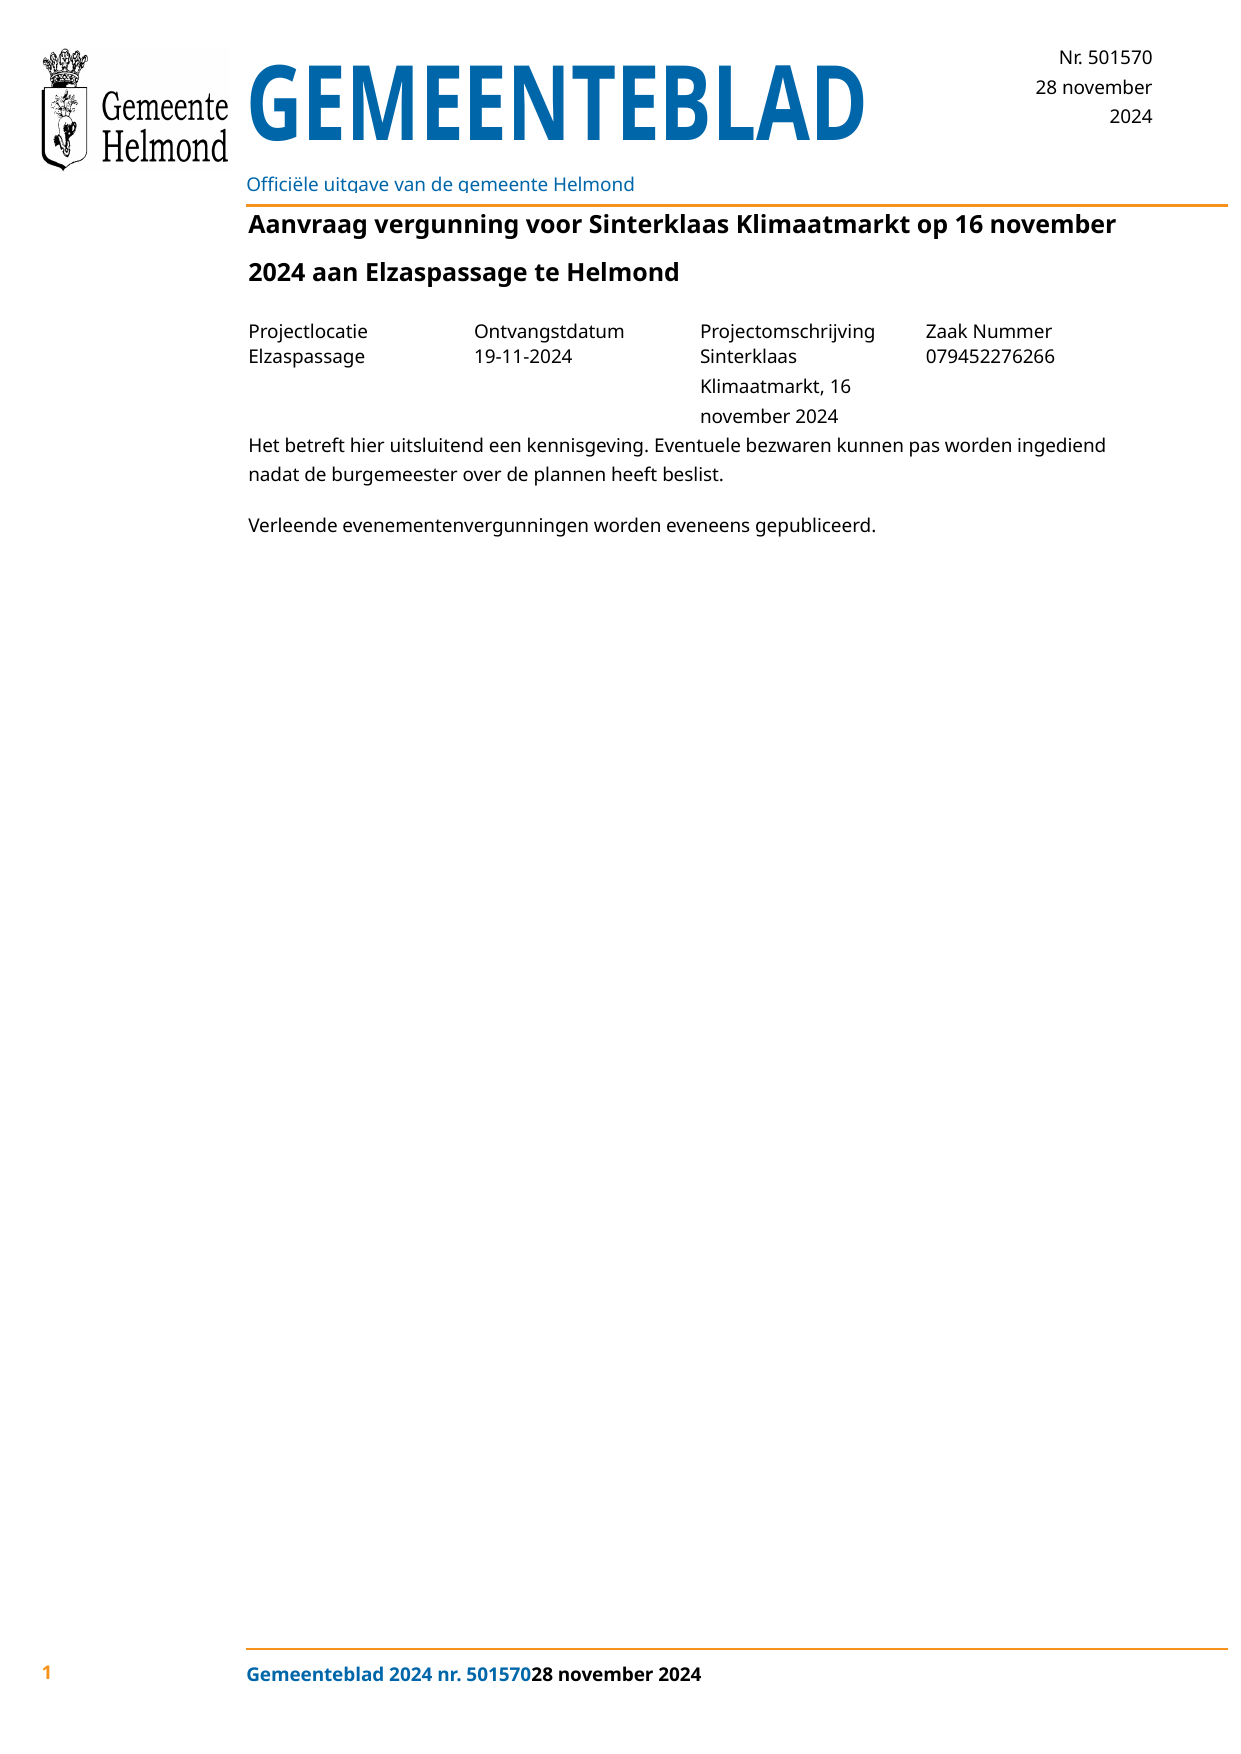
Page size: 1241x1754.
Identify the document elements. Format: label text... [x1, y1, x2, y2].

table_header Projectomschrijving [700, 318, 926, 344]
picture [41, 47, 231, 172]
table_header Projectlocatie [248, 318, 474, 344]
text Het betreft hier uitsluitend een kennisgeving. Eventuele bezwaren kunnen pas worden ingediend nadat de burgemeester over de plannen heeft beslist. [248, 432, 1152, 487]
text Aanvraag vergunning voor Sinterklaas Klimaatmarkt op 16 november 2024 aan Elzaspassage te Helmond [248, 207, 1152, 288]
table_cell Elzaspassage [248, 344, 474, 429]
table_cell 079452276266 [926, 344, 1152, 429]
table_cell Sinterklaas Klimaatmarkt, 16 november 2024 [700, 344, 926, 429]
text Verleende evenementenvergunningen worden eveneens gepubliceerd. [248, 512, 1152, 538]
table_header Ontvangstdatum [474, 318, 700, 344]
table_header Zaak Nummer [926, 318, 1152, 344]
table_cell 19-11-2024 [474, 344, 700, 429]
